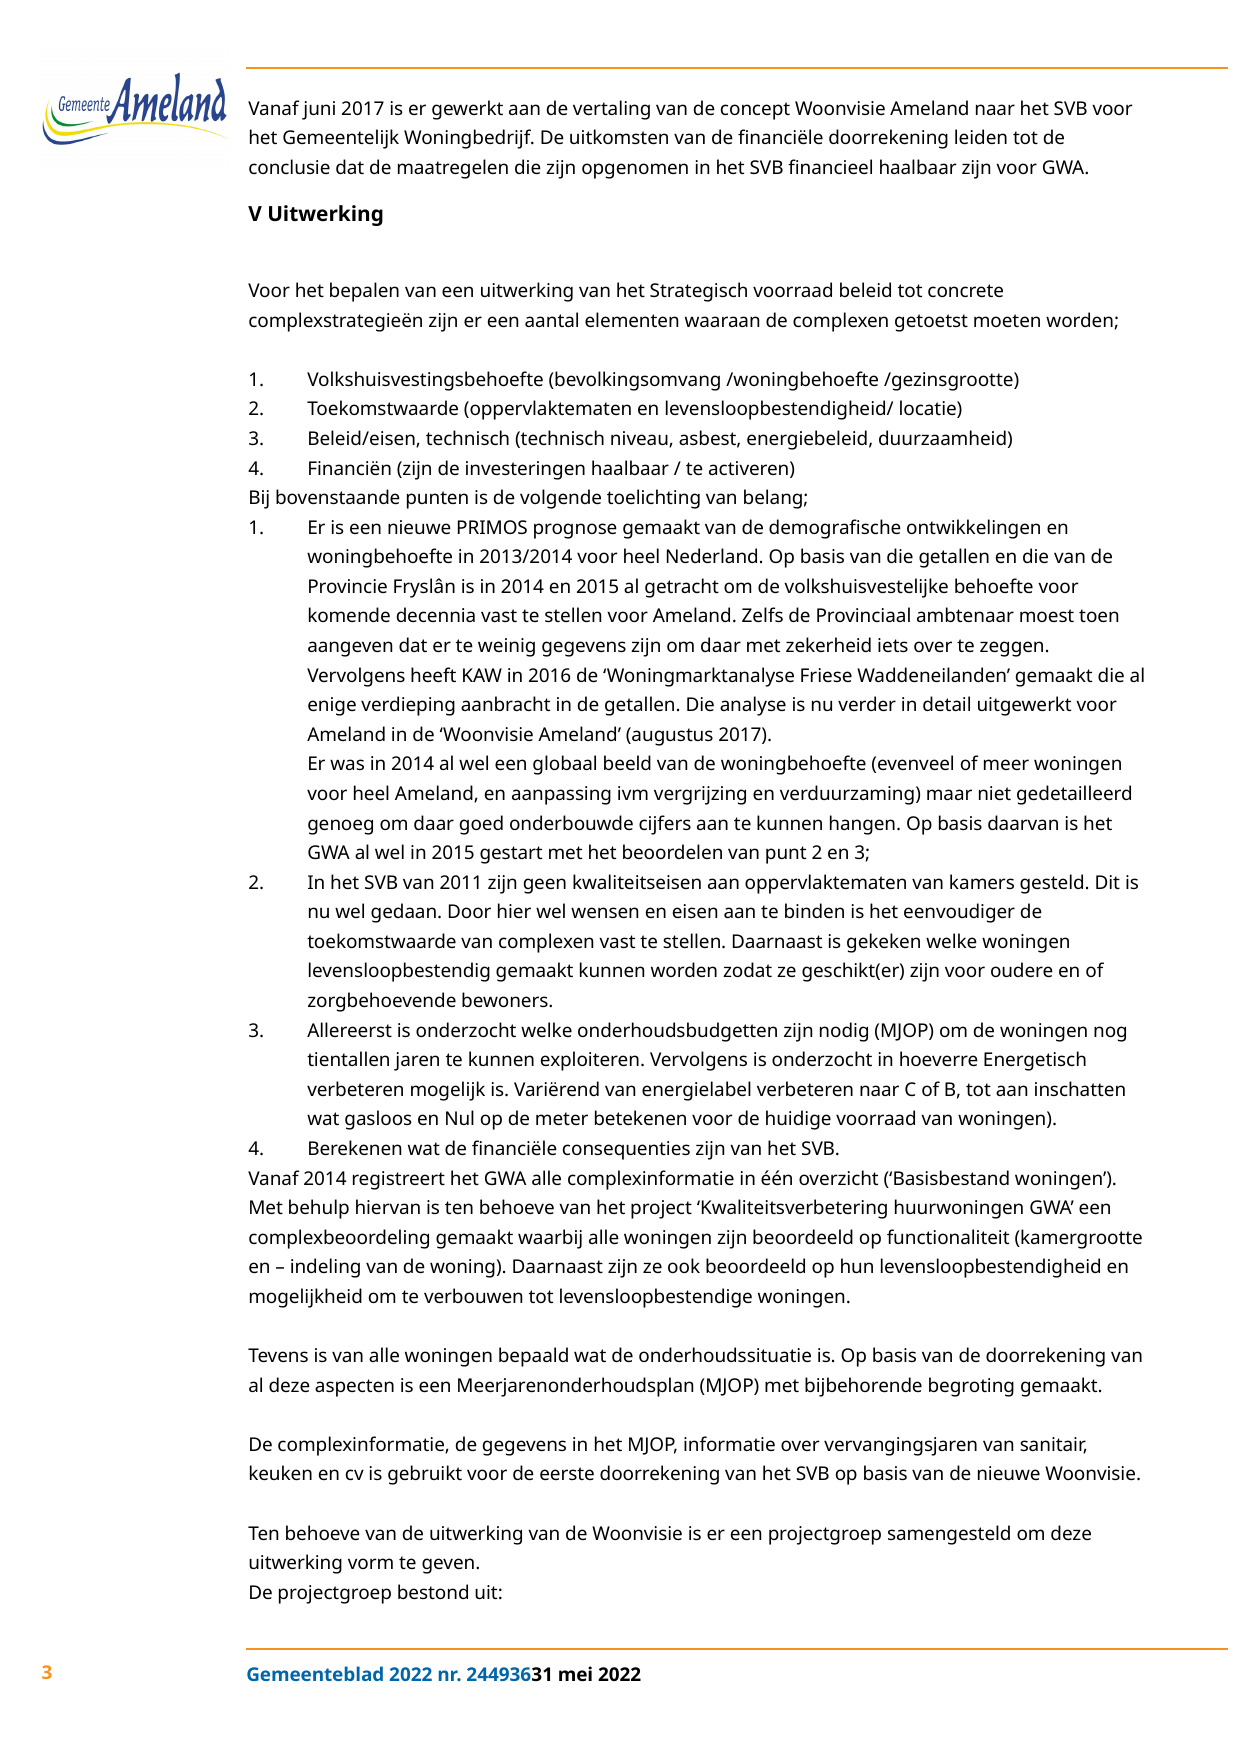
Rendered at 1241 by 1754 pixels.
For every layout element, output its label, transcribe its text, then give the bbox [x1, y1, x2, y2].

list Financiën (zijn de investeringen haalbaar / te activeren) [248, 455, 1152, 481]
list Volkshuisvestingsbehoefte (bevolkingsomvang /woningbehoefte /gezinsgrootte) [248, 366, 1152, 392]
list Allereerst is onderzocht welke onderhoudsbudgetten zijn nodig (MJOP) om de woningen nog tientallen jaren te kunnen exploiteren. Vervolgens is onderzocht in hoeverre Energetisch verbeteren mogelijk is. Variërend van energielabel verbeteren naar C of B, tot aan inschatten wat gasloos en Nul op de meter betekenen voor de huidige voorraad van woningen). [248, 1017, 1152, 1131]
text V Uitwerking [248, 199, 1152, 228]
list In het SVB van 2011 zijn geen kwaliteitseisen aan oppervlaktematen van kamers gesteld. Dit is nu wel gedaan. Door hier wel wensen en eisen aan te binden is het eenvoudiger de toekomstwaarde van complexen vast te stellen. Daarnaast is gekeken welke woningen levensloopbestendig gemaakt kunnen worden zodat ze geschikt(er) zijn voor oudere en of zorgbehoevende bewoners. [248, 869, 1152, 1013]
text Bij bovenstaande punten is de volgende toelichting van belang; [248, 484, 1152, 510]
text De complexinformatie, de gegevens in het MJOP, informatie over vervangingsjaren van sanitair, keuken en cv is gebruikt voor de eerste doorrekening van het SVB op basis van de nieuwe Woonvisie. [248, 1431, 1152, 1486]
text Tevens is van alle woningen bepaald wat de onderhoudssituatie is. Op basis van de doorrekening van al deze aspecten is een Meerjarenonderhoudsplan (MJOP) met bijbehorende begroting gemaakt. [248, 1342, 1152, 1398]
text Voor het bepalen van een uitwerking van het Strategisch voorraad beleid tot concrete complexstrategieën zijn er een aantal elementen waaraan de complexen getoetst moeten worden; [248, 277, 1152, 333]
list Beleid/eisen, technisch (technisch niveau, asbest, energiebeleid, duurzaamheid) [248, 425, 1152, 451]
text Vanaf juni 2017 is er gewerkt aan de vertaling van de concept Woonvisie Ameland naar het SVB voor het Gemeentelijk Woningbedrijf. De uitkomsten van de financiële doorrekening leiden tot de conclusie dat de maatregelen die zijn opgenomen in het SVB financieel haalbaar zijn voor GWA. [248, 95, 1152, 180]
text Vanaf 2014 registreert het GWA alle complexinformatie in één overzicht (‘Basisbestand woningen’). Met behulp hiervan is ten behoeve van het project ‘Kwaliteitsverbetering huurwoningen GWA’ een complexbeoordeling gemaakt waarbij alle woningen zijn beoordeeld op functionaliteit (kamergrootte en – indeling van de woning). Daarnaast zijn ze ook beoordeeld op hun levensloopbestendigheid en mogelijkheid om te verbouwen tot levensloopbestendige woningen. [248, 1165, 1152, 1309]
list Toekomstwaarde (oppervlaktematen en levensloopbestendigheid/ locatie) [248, 396, 1152, 421]
list Er was in 2014 al wel een globaal beeld van de woningbehoefte (evenveel of meer woningen voor heel Ameland, en aanpassing ivm vergrijzing en verduurzaming) maar niet gedetailleerd genoeg om daar goed onderbouwde cijfers aan te kunnen hangen. Op basis daarvan is het GWA al wel in 2015 gestart met het beoordelen van punt 2 en 3; [248, 751, 1152, 865]
text De projectgroep bestond uit: [248, 1579, 1152, 1605]
list Er is een nieuwe PRIMOS prognose gemaakt van de demografische ontwikkelingen en woningbehoefte in 2013/2014 voor heel Nederland. Op basis van die getallen en die van de Provincie Fryslân is in 2014 en 2015 al getracht om de volkshuisvestelijke behoefte voor komende decennia vast te stellen voor Ameland. Zelfs de Provinciaal ambtenaar moest toen aangeven dat er te weinig gegevens zijn om daar met zekerheid iets over te zeggen. Vervolgens heeft KAW in 2016 de ‘Woningmarktanalyse Friese Waddeneilanden’ gemaakt die al enige verdieping aanbracht in de getallen. Die analyse is nu verder in detail uitgewerkt voor Ameland in de ‘Woonvisie Ameland’ (augustus 2017). [248, 514, 1152, 747]
text Ten behoeve van de uitwerking van de Woonvisie is er een projectgroep samengesteld om deze uitwerking vorm te geven. [248, 1520, 1152, 1575]
picture [41, 47, 231, 172]
list Berekenen wat de financiële consequenties zijn van het SVB. [248, 1135, 1152, 1161]
